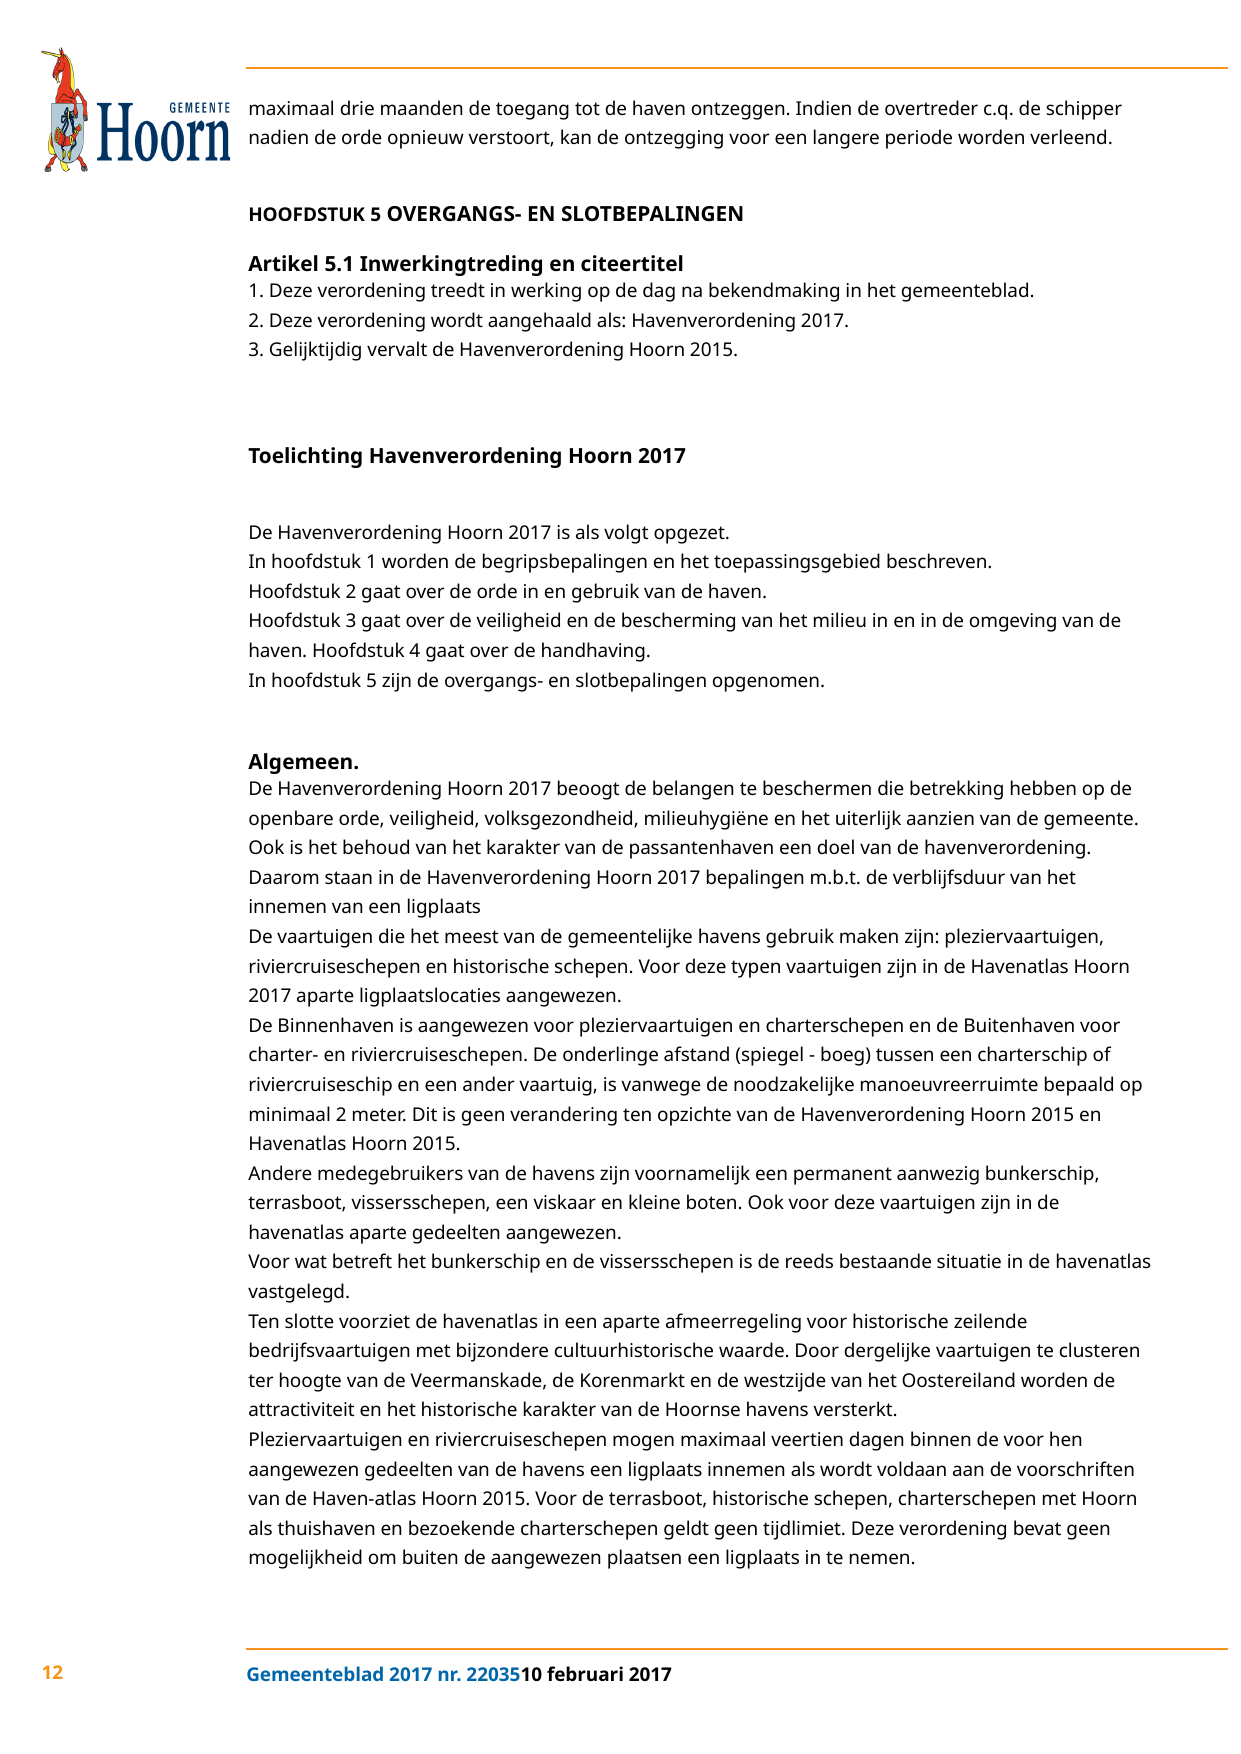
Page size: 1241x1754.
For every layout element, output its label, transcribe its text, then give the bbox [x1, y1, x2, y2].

text Toelichting Havenverordening Hoorn 2017 [248, 441, 1152, 470]
text Pleziervaartuigen en riviercruiseschepen mogen maximaal veertien dagen binnen de voor hen aangewezen gedeelten van de havens een ligplaats innemen als wordt voldaan aan de voorschriften van de Haven-atlas Hoorn 2015. Voor de terrasboot, historische schepen, charterschepen met Hoorn als thuishaven en bezoekende charterschepen geldt geen tijdlimiet. Deze verordening bevat geen mogelijkheid om buiten de aangewezen plaatsen een ligplaats in te nemen. [248, 1426, 1152, 1570]
text Andere medegebruikers van de havens zijn voornamelijk een permanent aanwezig bunkerschip, terrasboot, vissersschepen, een viskaar en kleine boten. Ook voor deze vaartuigen zijn in de havenatlas aparte gedeelten aangewezen. [248, 1160, 1152, 1245]
text 2. Deze verordening wordt aangehaald als: Havenverordening 2017. [248, 307, 1152, 333]
text Voor wat betreft het bunkerschip en de vissersschepen is de reeds bestaande situatie in de havenatlas vastgelegd. [248, 1249, 1152, 1304]
text De Binnenhaven is aangewezen voor pleziervaartuigen en charterschepen en de Buitenhaven voor charter- en riviercruiseschepen. De onderlinge afstand (spiegel - boeg) tussen een charterschip of riviercruiseschip en een ander vaartuig, is vanwege de noodzakelijke manoeuvreerruimte bepaald op minimaal 2 meter. Dit is geen verandering ten opzichte van de Havenverordening Hoorn 2015 en Havenatlas Hoorn 2015. [248, 1012, 1152, 1156]
text Artikel 5.1 Inwerkingtreding en citeertitel [248, 249, 1152, 277]
text 1. Deze verordening treedt in werking op de dag na bekendmaking in het gemeenteblad. [248, 277, 1152, 303]
text HOOFDSTUK 5 OVERGANGS- EN SLOTBEPALINGEN [248, 199, 1152, 228]
text Algemeen. [248, 747, 1152, 775]
text De vaartuigen die het meest van de gemeentelijke havens gebruik maken zijn: pleziervaartuigen, riviercruiseschepen en historische schepen. Voor deze typen vaartuigen zijn in de Havenatlas Hoorn 2017 aparte ligplaatslocaties aangewezen. [248, 923, 1152, 1008]
text maximaal drie maanden de toegang tot de haven ontzeggen. Indien de overtreder c.q. de schipper nadien de orde opnieuw verstoort, kan de ontzegging voor een langere periode worden verleend. [248, 95, 1152, 150]
text Ook is het behoud van het karakter van de passantenhaven een doel van de havenverordening. Daarom staan in de Havenverordening Hoorn 2017 bepalingen m.b.t. de verblijfsduur van het innemen van een ligplaats [248, 834, 1152, 919]
text In hoofdstuk 5 zijn de overgangs- en slotbepalingen opgenomen. [248, 667, 1152, 693]
text 3. Gelijktijdig vervalt de Havenverordening Hoorn 2015. [248, 336, 1152, 362]
text Ten slotte voorziet de havenatlas in een aparte afmeerregeling voor historische zeilende bedrijfsvaartuigen met bijzondere cultuurhistorische waarde. Door dergelijke vaartuigen te clusteren ter hoogte van de Veermanskade, de Korenmarkt en de westzijde van het Oostereiland worden de attractiviteit en het historische karakter van de Hoornse havens versterkt. [248, 1308, 1152, 1422]
text Hoofdstuk 2 gaat over de orde in en gebruik van de haven. [248, 578, 1152, 604]
text De Havenverordening Hoorn 2017 beoogt de belangen te beschermen die betrekking hebben op de openbare orde, veiligheid, volksgezondheid, milieuhygiëne en het uiterlijk aanzien van de gemeente. [248, 775, 1152, 831]
picture [41, 47, 231, 172]
text Hoofdstuk 3 gaat over de veiligheid en de bescherming van het milieu in en in de omgeving van de haven. Hoofdstuk 4 gaat over de handhaving. [248, 608, 1152, 663]
text In hoofdstuk 1 worden de begripsbepalingen en het toepassingsgebied beschreven. [248, 548, 1152, 574]
text De Havenverordening Hoorn 2017 is als volgt opgezet. [248, 519, 1152, 545]
